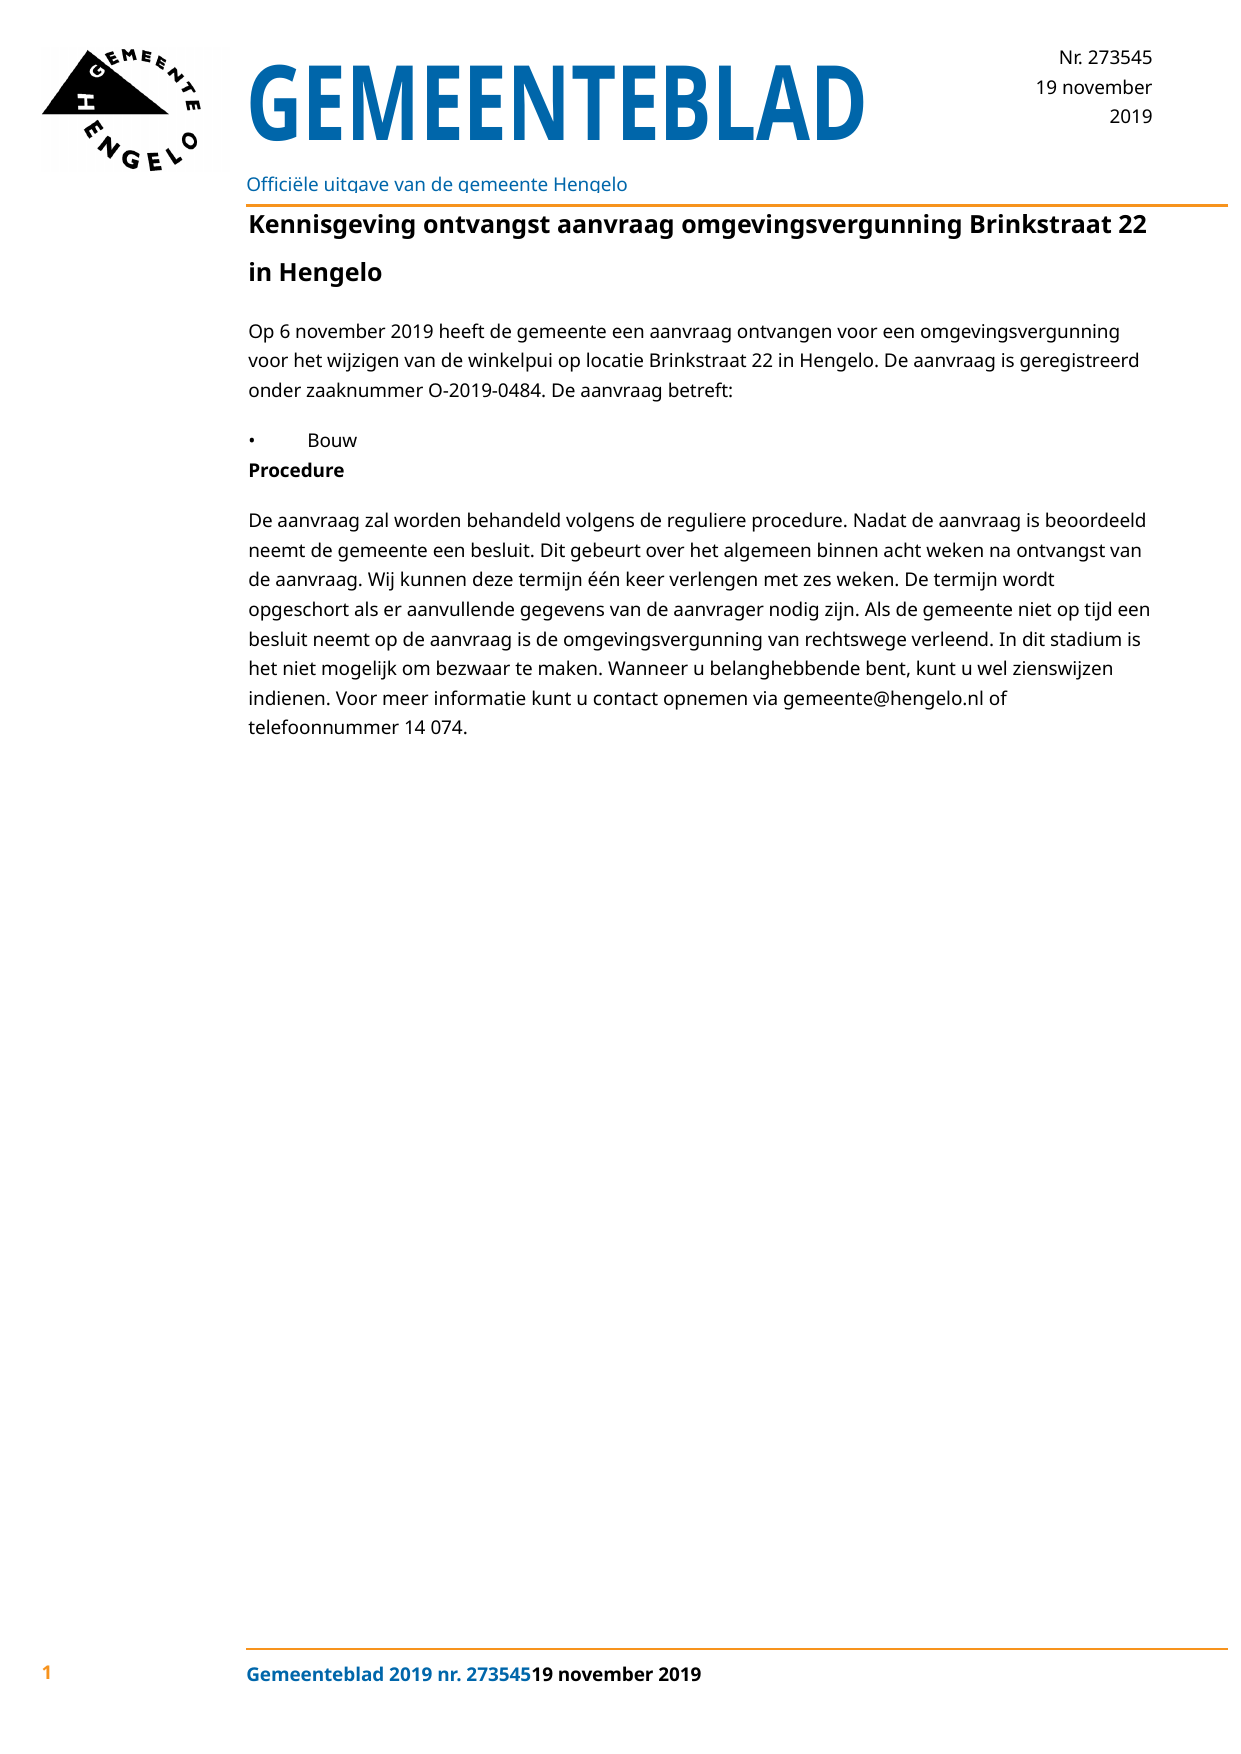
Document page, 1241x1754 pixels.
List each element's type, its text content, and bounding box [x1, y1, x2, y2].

text Procedure [248, 457, 1152, 483]
text De aanvraag zal worden behandeld volgens de reguliere procedure. Nadat de aanvraag is beoordeeld neemt de gemeente een besluit. Dit gebeurt over het algemeen binnen acht weken na ontvangst van de aanvraag. Wij kunnen deze termijn één keer verlengen met zes weken. De termijn wordt opgeschort als er aanvullende gegevens van de aanvrager nodig zijn. Als de gemeente niet op tijd een besluit neemt op de aanvraag is de omgevingsvergunning van rechtswege verleend. In dit stadium is het niet mogelijk om bezwaar te maken. Wanneer u belanghebbende bent, kunt u wel zienswijzen indienen. Voor meer informatie kunt u contact opnemen via gemeente@hengelo.nl of telefoonnummer 14 074. [248, 507, 1152, 740]
list Bouw [248, 427, 1152, 453]
text Kennisgeving ontvangst aanvraag omgevingsvergunning Brinkstraat 22 in Hengelo [248, 207, 1152, 288]
text Op 6 november 2019 heeft de gemeente een aanvraag ontvangen voor een omgevingsvergunning voor het wijzigen van de winkelpui op locatie Brinkstraat 22 in Hengelo. De aanvraag is geregistreerd onder zaaknummer O-2019-0484. De aanvraag betreft: [248, 318, 1152, 403]
picture [41, 47, 231, 172]
